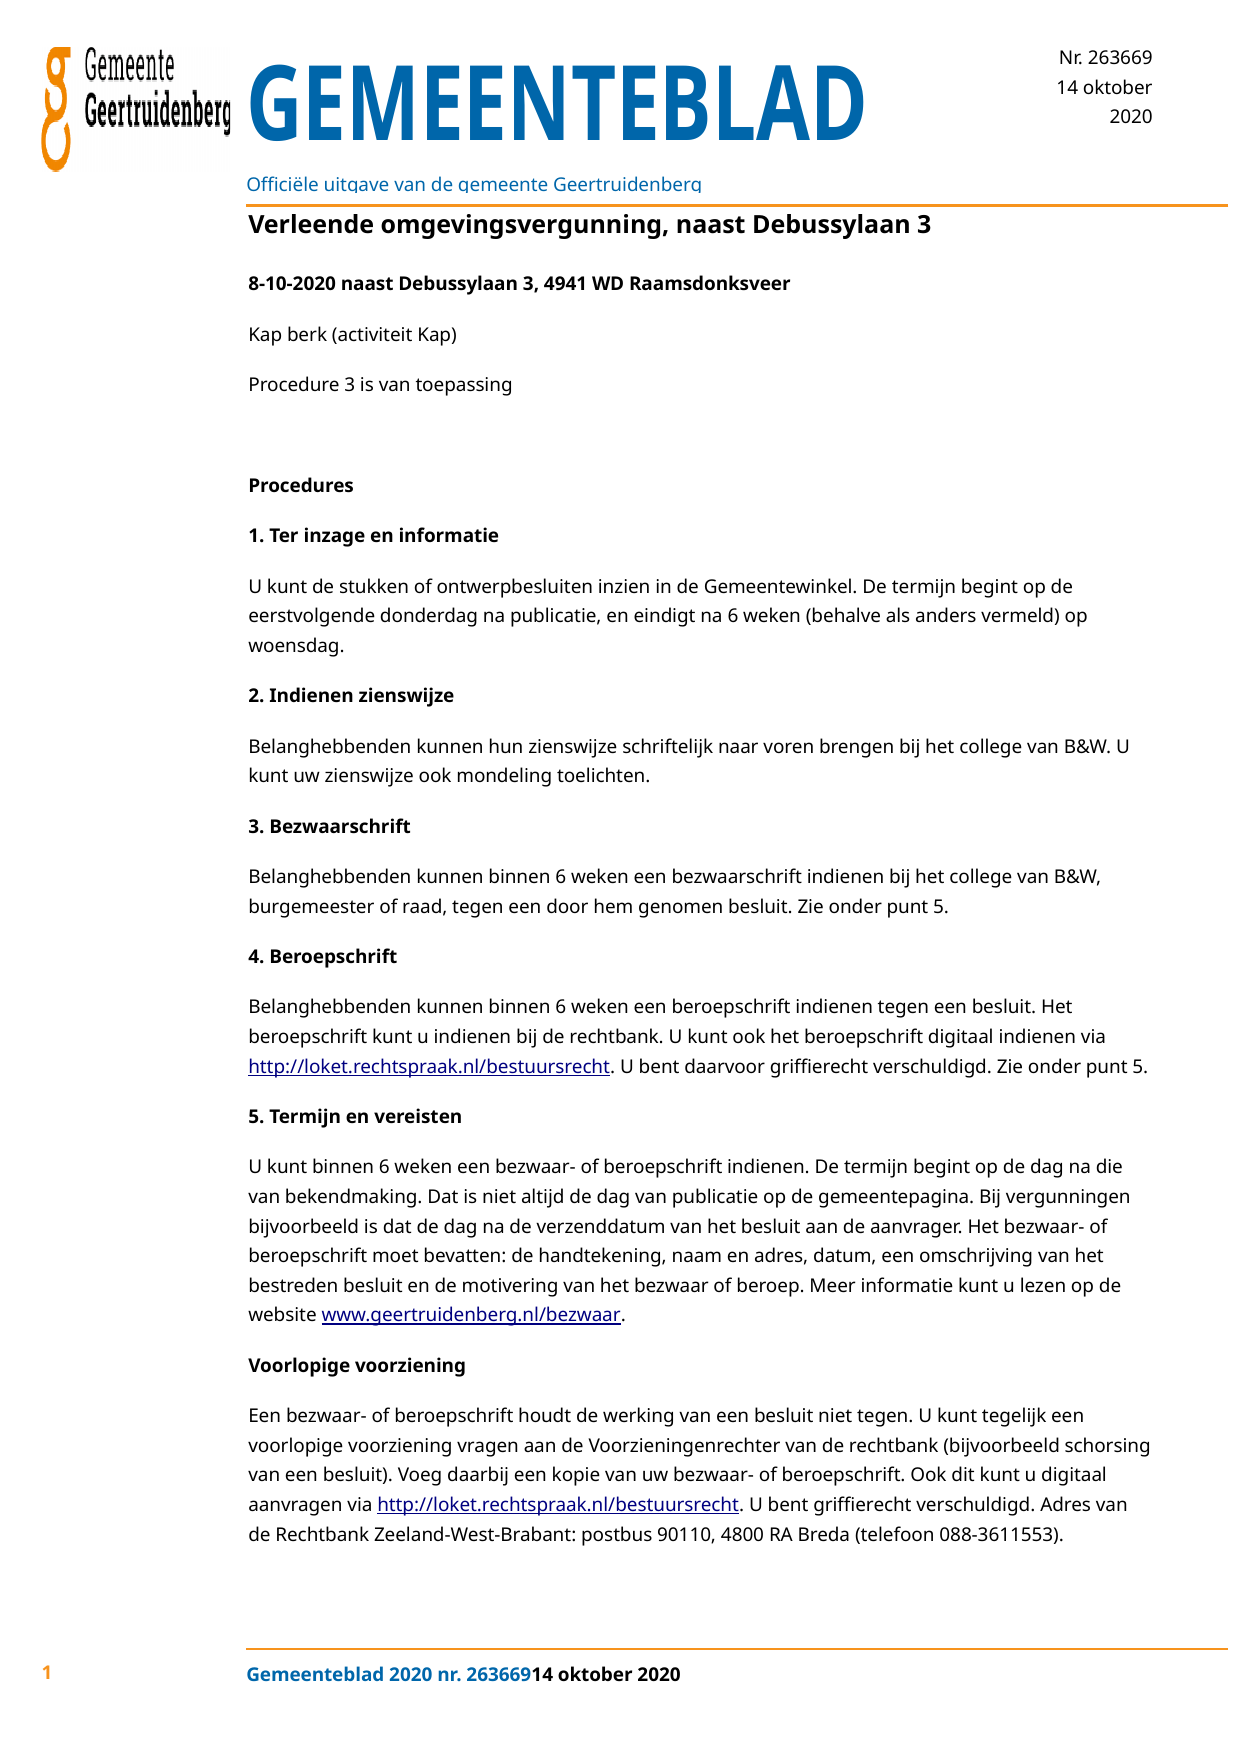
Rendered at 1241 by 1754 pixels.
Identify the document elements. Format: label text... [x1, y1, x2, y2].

text Procedures [248, 472, 1152, 498]
text 2. Indienen zienswijze [248, 682, 1152, 708]
text 8-10-2020 naast Debussylaan 3, 4941 WD Raamsdonksveer [248, 270, 1152, 296]
text 3. Bezwaarschrift [248, 813, 1152, 838]
text Belanghebbenden kunnen hun zienswijze schriftelijk naar voren brengen bij het college van B&W. U kunt uw zienswijze ook mondeling toelichten. [248, 733, 1152, 788]
text U kunt binnen 6 weken een bezwaar- of beroepschrift indienen. De termijn begint op de dag na die van bekendmaking. Dat is niet altijd de dag van publicatie op de gemeentepagina. Bij vergunningen bijvoorbeeld is dat de dag na de verzenddatum van het besluit aan de aanvrager. Het bezwaar- of beroepschrift moet bevatten: de handtekening, naam en adres, datum, een omschrijving van het bestreden besluit en de motivering van het bezwaar of beroep. Meer informatie kunt u lezen op de website www.geertruidenberg.nl/bezwaar. [248, 1154, 1152, 1327]
text 4. Beroepschrift [248, 943, 1152, 969]
picture [41, 47, 231, 172]
text Verleende omgevingsvergunning, naast Debussylaan 3 [248, 207, 1152, 241]
text Procedure 3 is van toepassing [248, 371, 1152, 397]
text 5. Termijn en vereisten [248, 1103, 1152, 1129]
text Een bezwaar- of beroepschrift houdt de werking van een besluit niet tegen. U kunt tegelijk een voorlopige voorziening vragen aan de Voorzieningenrechter van de rechtbank (bijvoorbeeld schorsing van een besluit). Voeg daarbij een kopie van uw bezwaar- of beroepschrift. Ook dit kunt u digitaal aanvragen via http://loket.rechtspraak.nl/bestuursrecht. U bent griffierecht verschuldigd. Adres van de Rechtbank Zeeland-West-Brabant: postbus 90110, 4800 RA Breda (telefoon 088-3611553). [248, 1402, 1152, 1546]
text U kunt de stukken of ontwerpbesluiten inzien in de Gemeentewinkel. De termijn begint op de eerstvolgende donderdag na publicatie, en eindigt na 6 weken (behalve als anders vermeld) op woensdag. [248, 573, 1152, 658]
text Belanghebbenden kunnen binnen 6 weken een bezwaarschrift indienen bij het college van B&W, burgemeester of raad, tegen een door hem genomen besluit. Zie onder punt 5. [248, 863, 1152, 918]
text Belanghebbenden kunnen binnen 6 weken een beroepschrift indienen tegen een besluit. Het beroepschrift kunt u indienen bij de rechtbank. U kunt ook het beroepschrift digitaal indienen via http://loket.rechtspraak.nl/bestuursrecht. U bent daarvoor griffierecht verschuldigd. Zie onder punt 5. [248, 994, 1152, 1078]
text Voorlopige voorziening [248, 1352, 1152, 1378]
text 1. Ter inzage en informatie [248, 522, 1152, 548]
text Kap berk (activiteit Kap) [248, 321, 1152, 346]
